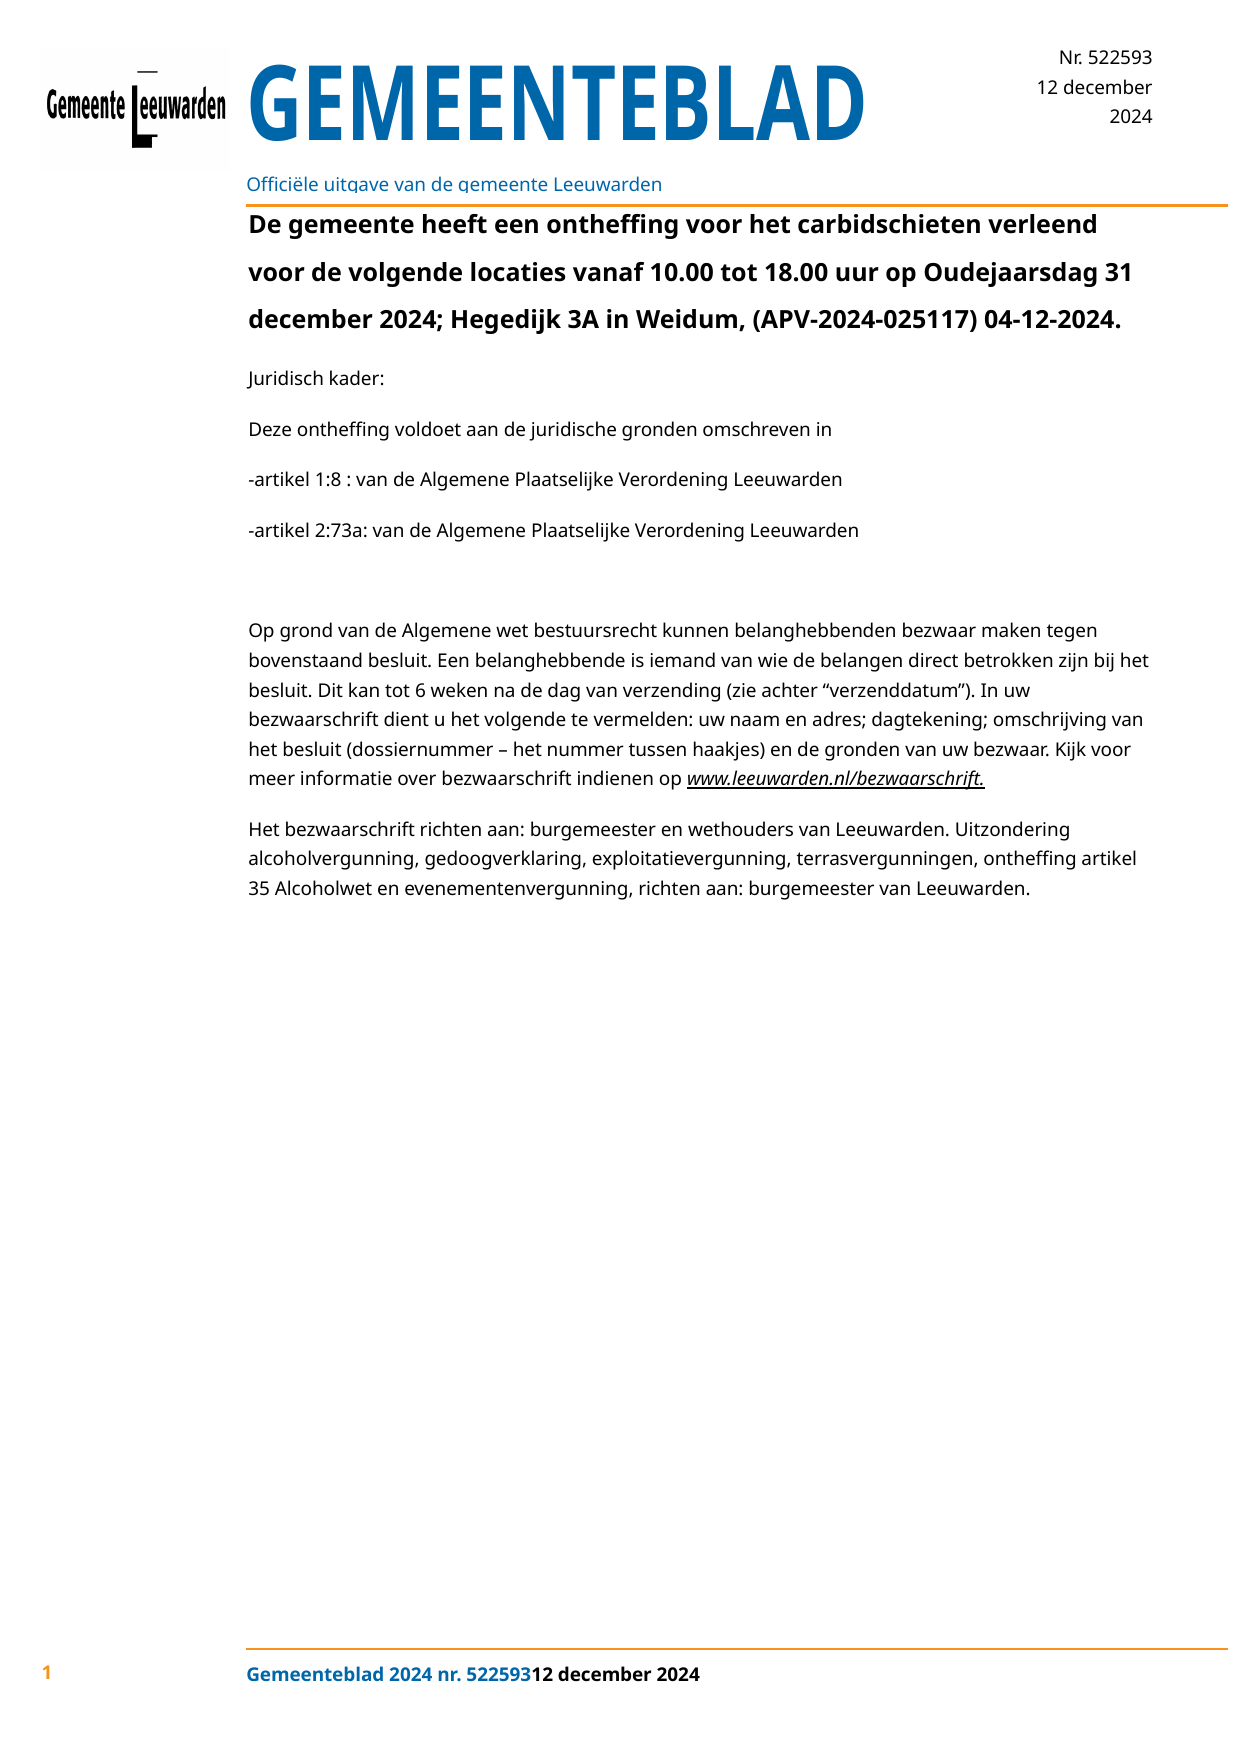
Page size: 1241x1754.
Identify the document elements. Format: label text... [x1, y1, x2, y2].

picture [41, 47, 231, 172]
text Juridisch kader: [248, 366, 1152, 391]
text -artikel 2:73a: van de Algemene Plaatselijke Verordening Leeuwarden [248, 517, 1152, 542]
text Deze ontheffing voldoet aan de juridische gronden omschreven in [248, 416, 1152, 442]
text Het bezwaarschrift richten aan: burgemeester en wethouders van Leeuwarden. Uitzondering alcoholvergunning, gedoogverklaring, exploitatievergunning, terrasvergunningen, ontheffing artikel 35 Alcoholwet en evenementenvergunning, richten aan: burgemeester van Leeuwarden. [248, 816, 1152, 901]
text Op grond van de Algemene wet bestuursrecht kunnen belanghebbenden bezwaar maken tegen bovenstaand besluit. Een belanghebbende is iemand van wie de belangen direct betrokken zijn bij het besluit. Dit kan tot 6 weken na de dag van verzending (zie achter “verzenddatum”). In uw bezwaarschrift dient u het volgende te vermelden: uw naam en adres; dagtekening; omschrijving van het besluit (dossiernummer – het nummer tussen haakjes) en de gronden van uw bezwaar. Kijk voor meer informatie over bezwaarschrift indienen op www.leeuwarden.nl/bezwaarschrift. [248, 618, 1152, 791]
text De gemeente heeft een ontheffing voor het carbidschieten verleend voor de volgende locaties vanaf 10.00 tot 18.00 uur op Oudejaarsdag 31 december 2024; Hegedijk 3A in Weidum, (APV-2024-025117) 04-12-2024. [248, 207, 1152, 336]
text -artikel 1:8 : van de Algemene Plaatselijke Verordening Leeuwarden [248, 466, 1152, 492]
